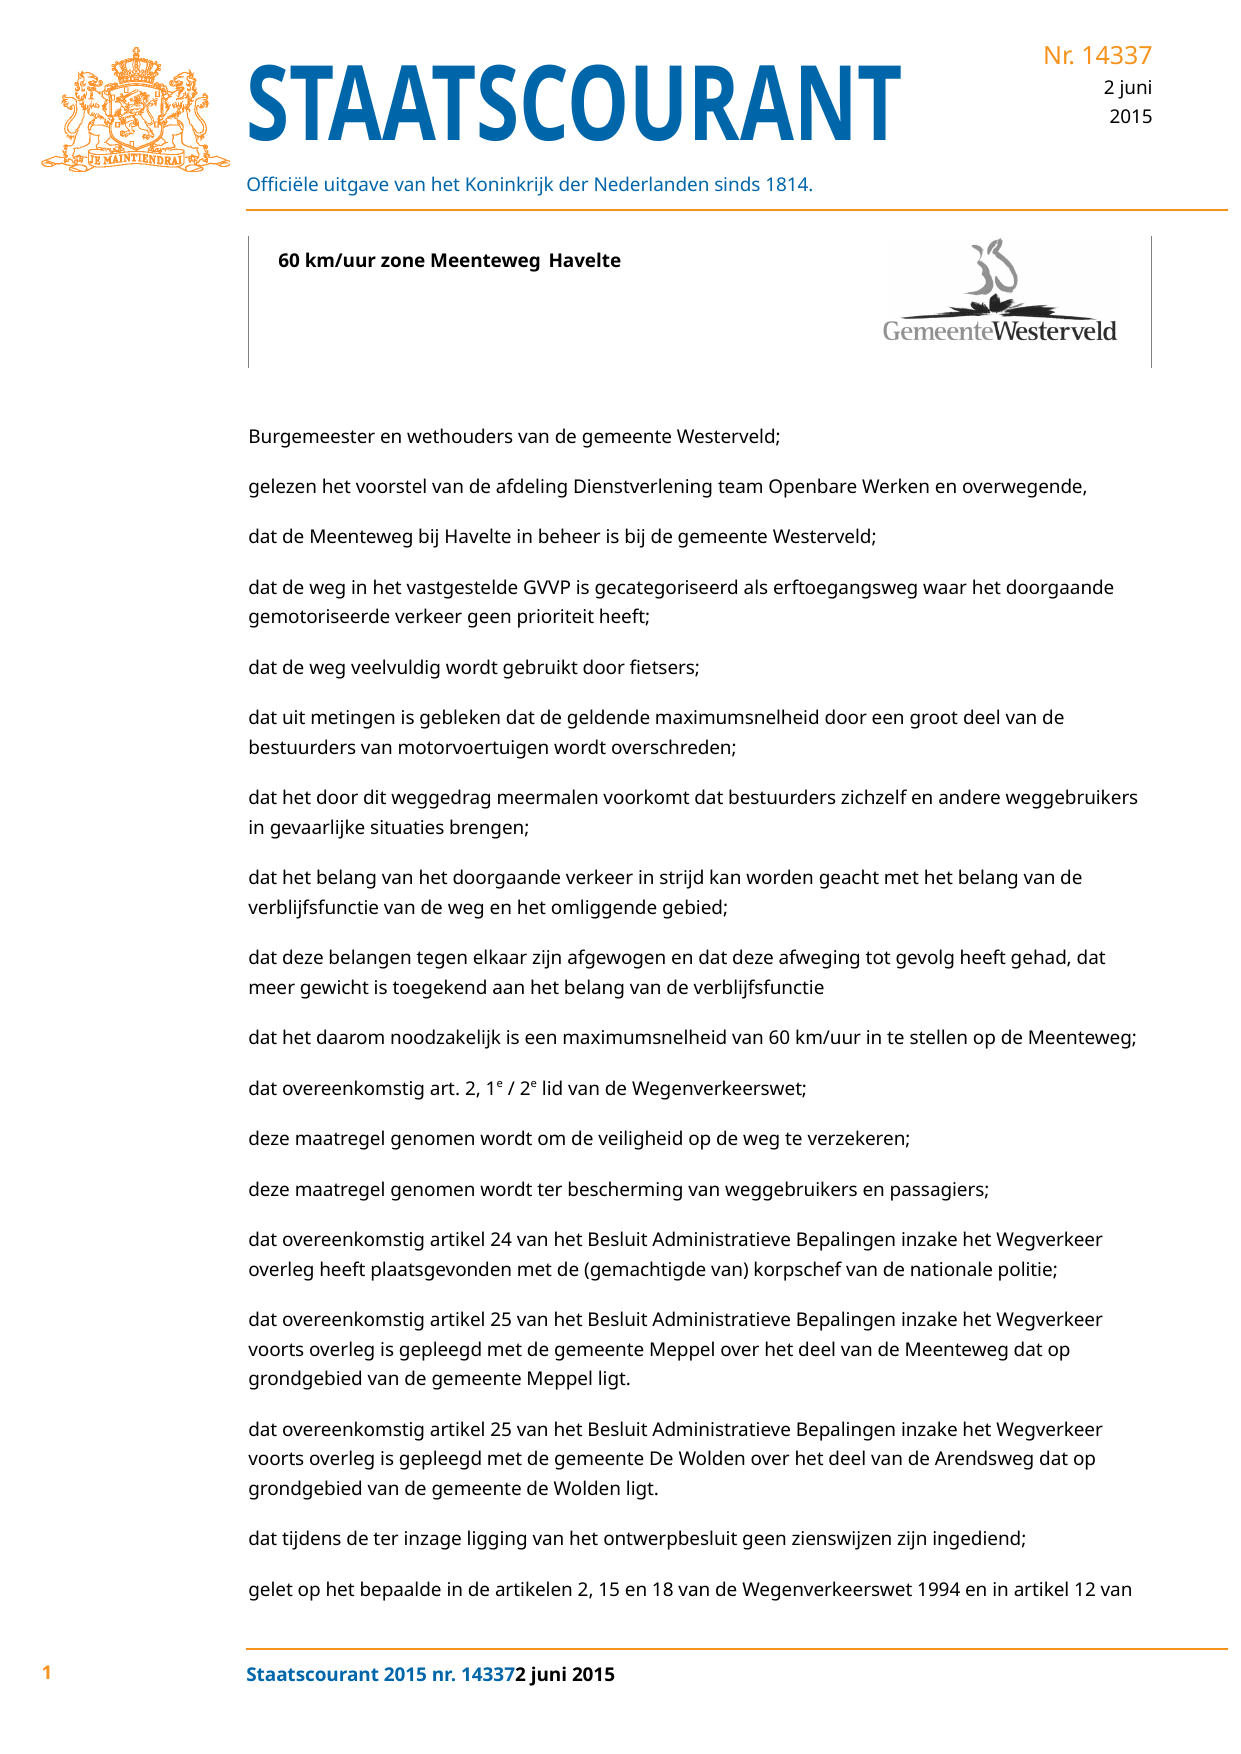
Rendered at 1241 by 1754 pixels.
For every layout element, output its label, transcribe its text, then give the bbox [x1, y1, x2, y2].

text dat de weg veelvuldig wordt gebruikt door fietsers; [248, 654, 1152, 680]
table_header [850, 236, 1151, 368]
text dat uit metingen is gebleken dat de geldende maximumsnelheid door een groot deel van de bestuurders van motorvoertuigen wordt overschreden; [248, 704, 1152, 760]
text dat overeenkomstig art. 2, 1e / 2e lid van de Wegenverkeerswet; [248, 1075, 1152, 1101]
text dat overeenkomstig artikel 25 van het Besluit Administratieve Bepalingen inzake het Wegverkeer voorts overleg is gepleegd met de gemeente De Wolden over het deel van de Arendsweg dat op grondgebied van de gemeente de Wolden ligt. [248, 1416, 1152, 1501]
text dat tijdens de ter inzage ligging van het ontwerpbesluit geen zienswijzen zijn ingediend; [248, 1525, 1152, 1551]
text gelezen het voorstel van de afdeling Dienstverlening team Openbare Werken en overwegende, [248, 473, 1152, 499]
text deze maatregel genomen wordt ter bescherming van weggebruikers en passagiers; [248, 1176, 1152, 1202]
text dat overeenkomstig artikel 24 van het Besluit Administratieve Bepalingen inzake het Wegverkeer overleg heeft plaatsgevonden met de (gemachtigde van) korpschef van de nationale politie; [248, 1226, 1152, 1282]
text Burgemeester en wethouders van de gemeente Westerveld; [248, 423, 1152, 449]
text dat overeenkomstig artikel 25 van het Besluit Administratieve Bepalingen inzake het Wegverkeer voorts overleg is gepleegd met de gemeente Meppel over het deel van de Meenteweg dat op grondgebied van de gemeente Meppel ligt. [248, 1306, 1152, 1391]
text dat het door dit weggedrag meermalen voorkomt dat bestuurders zichzelf en andere weggebruikers in gevaarlijke situaties brengen; [248, 784, 1152, 840]
picture [882, 236, 1119, 342]
text dat het belang van het doorgaande verkeer in strijd kan worden geacht met het belang van de verblijfsfunctie van de weg en het omliggende gebied; [248, 864, 1152, 920]
text dat de weg in het vastgestelde GVVP is gecategoriseerd als erftoegangsweg waar het doorgaande gemotoriseerde verkeer geen prioriteit heeft; [248, 574, 1152, 629]
table_header 60 km/uur zone Meenteweg Havelte [249, 236, 850, 368]
text deze maatregel genomen wordt om de veiligheid op de weg te verzekeren; [248, 1125, 1152, 1151]
text dat deze belangen tegen elkaar zijn afgewogen en dat deze afweging tot gevolg heeft gehad, dat meer gewicht is toegekend aan het belang van de verblijfsfunctie [248, 944, 1152, 1000]
text dat het daarom noodzakelijk is een maximumsnelheid van 60 km/uur in te stellen op de Meenteweg; [248, 1024, 1152, 1050]
text dat de Meenteweg bij Havelte in beheer is bij de gemeente Westerveld; [248, 524, 1152, 549]
picture [41, 47, 231, 172]
text gelet op het bepaalde in de artikelen 2, 15 en 18 van de Wegenverkeerswet 1994 en in artikel 12 van [248, 1576, 1152, 1602]
